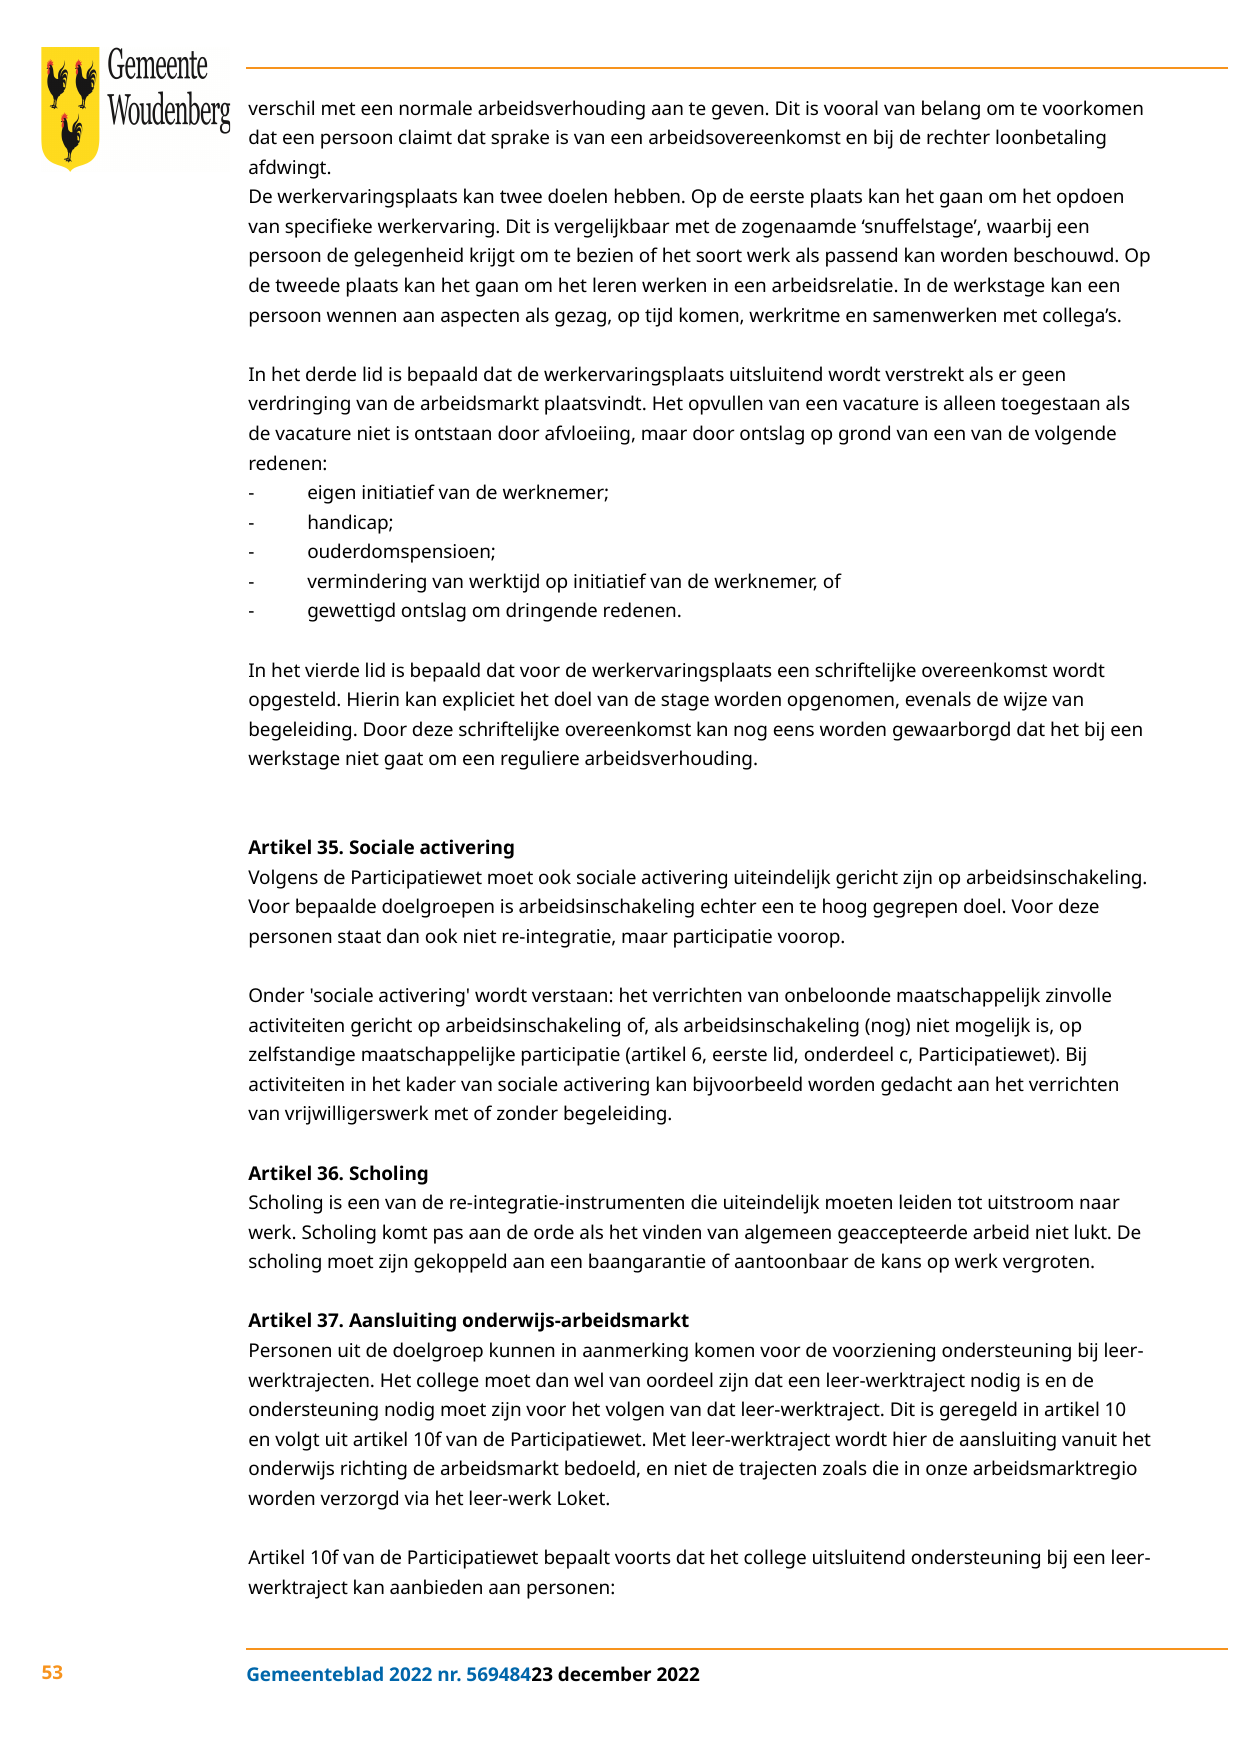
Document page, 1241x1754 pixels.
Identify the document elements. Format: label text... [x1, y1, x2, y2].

text Onder 'sociale activering' wordt verstaan: het verrichten van onbeloonde maatschappelijk zinvolle activiteiten gericht op arbeidsinschakeling of, als arbeidsinschakeling (nog) niet mogelijk is, op zelfstandige maatschappelijke participatie (artikel 6, eerste lid, onderdeel c, Participatiewet). Bij activiteiten in het kader van sociale activering kan bijvoorbeeld worden gedacht aan het verrichten van vrijwilligerswerk met of zonder begeleiding. [248, 982, 1152, 1126]
text Artikel 37. Aansluiting onderwijs-arbeidsmarkt [248, 1308, 1152, 1333]
text Volgens de Participatiewet moet ook sociale activering uiteindelijk gericht zijn op arbeidsinschakeling. Voor bepaalde doelgroepen is arbeidsinschakeling echter een te hoog gegrepen doel. Voor deze personen staat dan ook niet re-integratie, maar participatie voorop. [248, 864, 1152, 949]
text Personen uit de doelgroep kunnen in aanmerking komen voor de voorziening ondersteuning bij leer-werktrajecten. Het college moet dan wel van oordeel zijn dat een leer-werktraject nodig is en de ondersteuning nodig moet zijn voor het volgen van dat leer-werktraject. Dit is geregeld in artikel 10 en volgt uit artikel 10f van de Participatiewet. Met leer-werktraject wordt hier de aansluiting vanuit het onderwijs richting de arbeidsmarkt bedoeld, en niet de trajecten zoals die in onze arbeidsmarktregio worden verzorgd via het leer-werk Loket. [248, 1337, 1152, 1511]
text In het vierde lid is bepaald dat voor de werkervaringsplaats een schriftelijke overeenkomst wordt opgesteld. Hierin kan expliciet het doel van de stage worden opgenomen, evenals de wijze van begeleiding. Door deze schriftelijke overeenkomst kan nog eens worden gewaarborgd dat het bij een werkstage niet gaat om een reguliere arbeidsverhouding. [248, 657, 1152, 771]
text In het derde lid is bepaald dat de werkervaringsplaats uitsluitend wordt verstrekt als er geen verdringing van de arbeidsmarkt plaatsvindt. Het opvullen van een vacature is alleen toegestaan als de vacature niet is ontstaan door afvloeiing, maar door ontslag op grond van een van de volgende redenen: [248, 361, 1152, 476]
list vermindering van werktijd op initiatief van de werknemer, of [248, 568, 1152, 594]
list eigen initiatief van de werknemer; [248, 479, 1152, 505]
list gewettigd ontslag om dringende redenen. [248, 598, 1152, 623]
text Scholing is een van de re-integratie-instrumenten die uiteindelijk moeten leiden tot uitstroom naar werk. Scholing komt pas aan de orde als het vinden van algemeen geaccepteerde arbeid niet lukt. De scholing moet zijn gekoppeld aan een baangarantie of aantoonbaar de kans op werk vergroten. [248, 1189, 1152, 1274]
text Artikel 35. Sociale activering [248, 834, 1152, 860]
text verschil met een normale arbeidsverhouding aan te geven. Dit is vooral van belang om te voorkomen dat een persoon claimt dat sprake is van een arbeidsovereenkomst en bij de rechter loonbetaling afdwingt. [248, 95, 1152, 180]
text Artikel 36. Scholing [248, 1160, 1152, 1186]
text De werkervaringsplaats kan twee doelen hebben. Op de eerste plaats kan het gaan om het opdoen van specifieke werkervaring. Dit is vergelijkbaar met de zogenaamde ‘snuffelstage’, waarbij een persoon de gelegenheid krijgt om te bezien of het soort werk als passend kan worden beschouwd. Op de tweede plaats kan het gaan om het leren werken in een arbeidsrelatie. In de werkstage kan een persoon wennen aan aspecten als gezag, op tijd komen, werkritme en samenwerken met collega’s. [248, 183, 1152, 328]
picture [41, 47, 231, 172]
list handicap; [248, 509, 1152, 535]
text Artikel 10f van de Participatiewet bepaalt voorts dat het college uitsluitend ondersteuning bij een leer-werktraject kan aanbieden aan personen: [248, 1544, 1152, 1600]
list ouderdomspensioen; [248, 538, 1152, 564]
